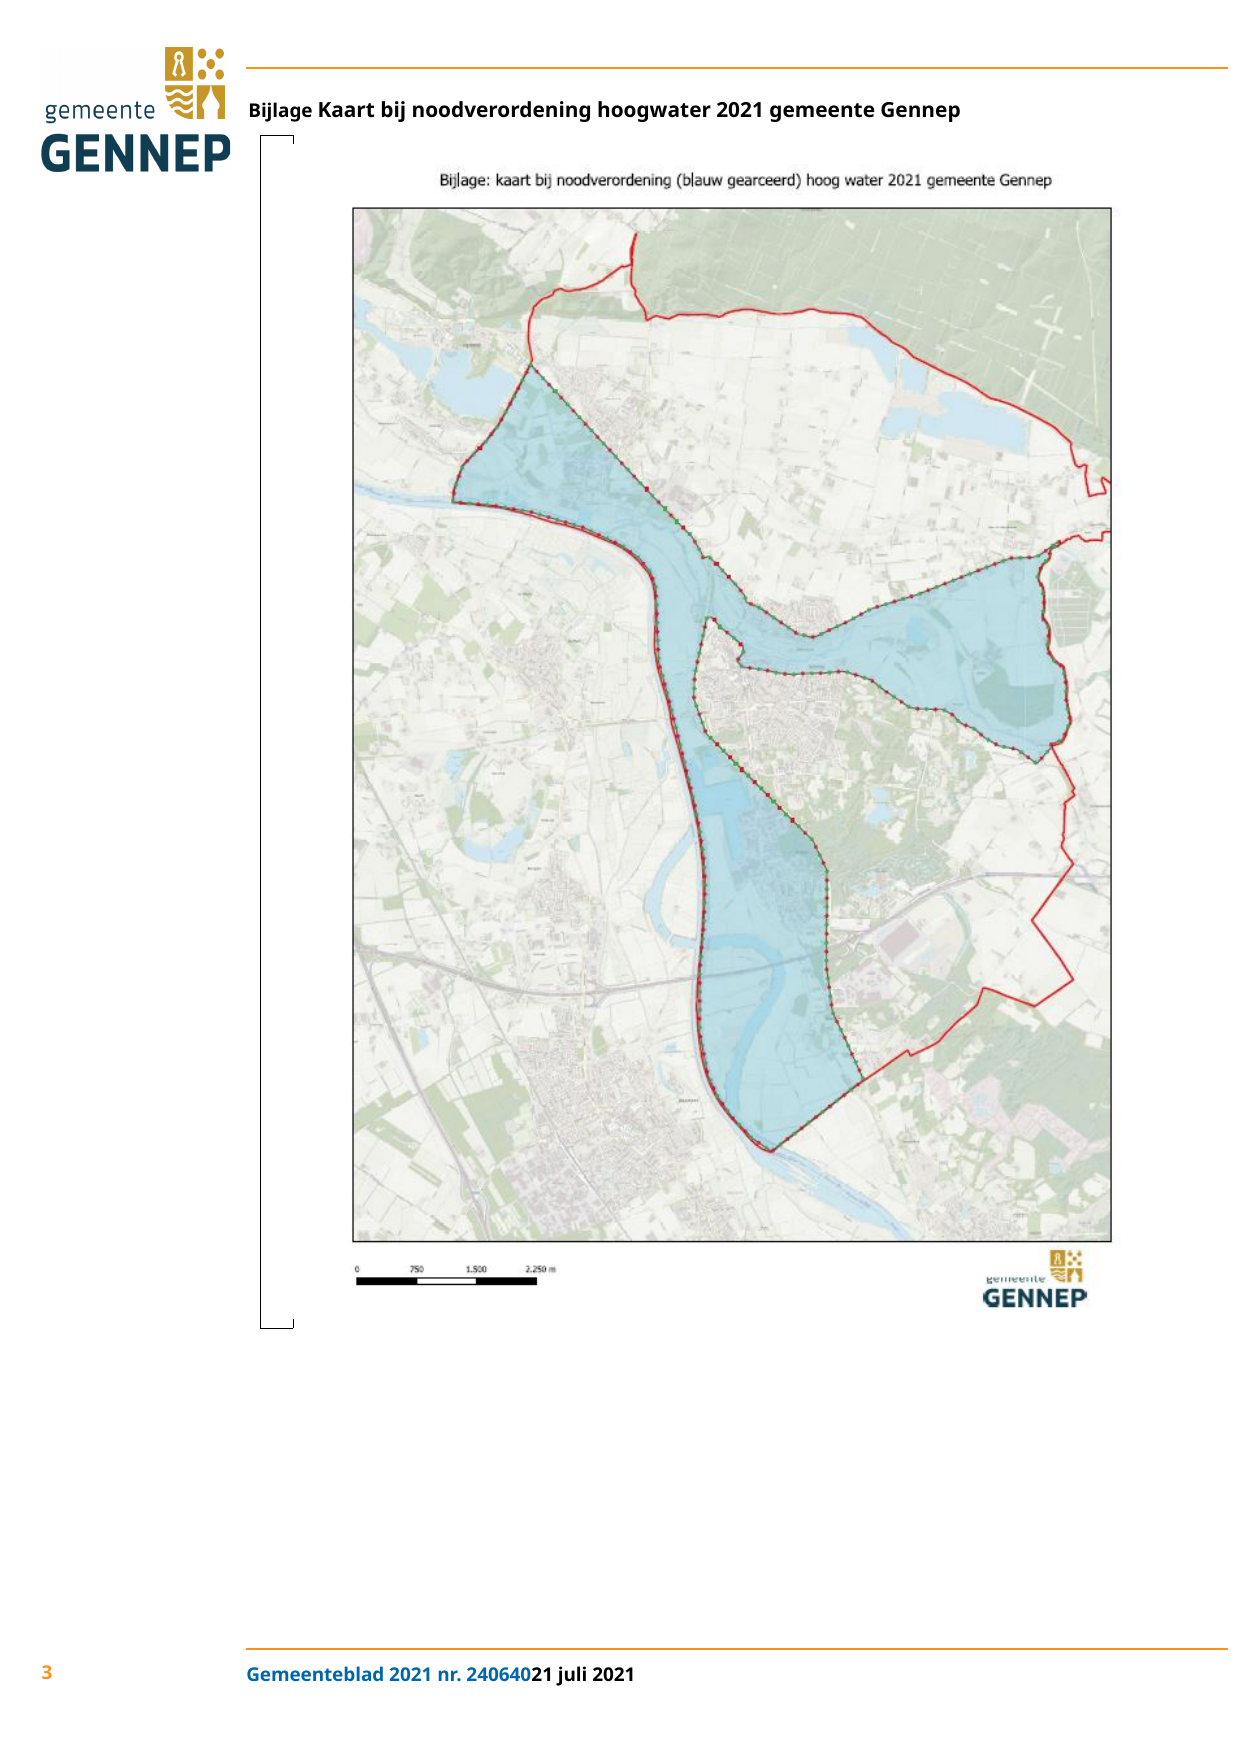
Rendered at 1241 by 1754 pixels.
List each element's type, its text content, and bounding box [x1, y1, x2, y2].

text Bijlage Kaart bij noodverordening hoogwater 2021 gemeente Gennep [248, 95, 1152, 123]
picture [41, 47, 231, 172]
picture [268, 144, 1173, 1319]
